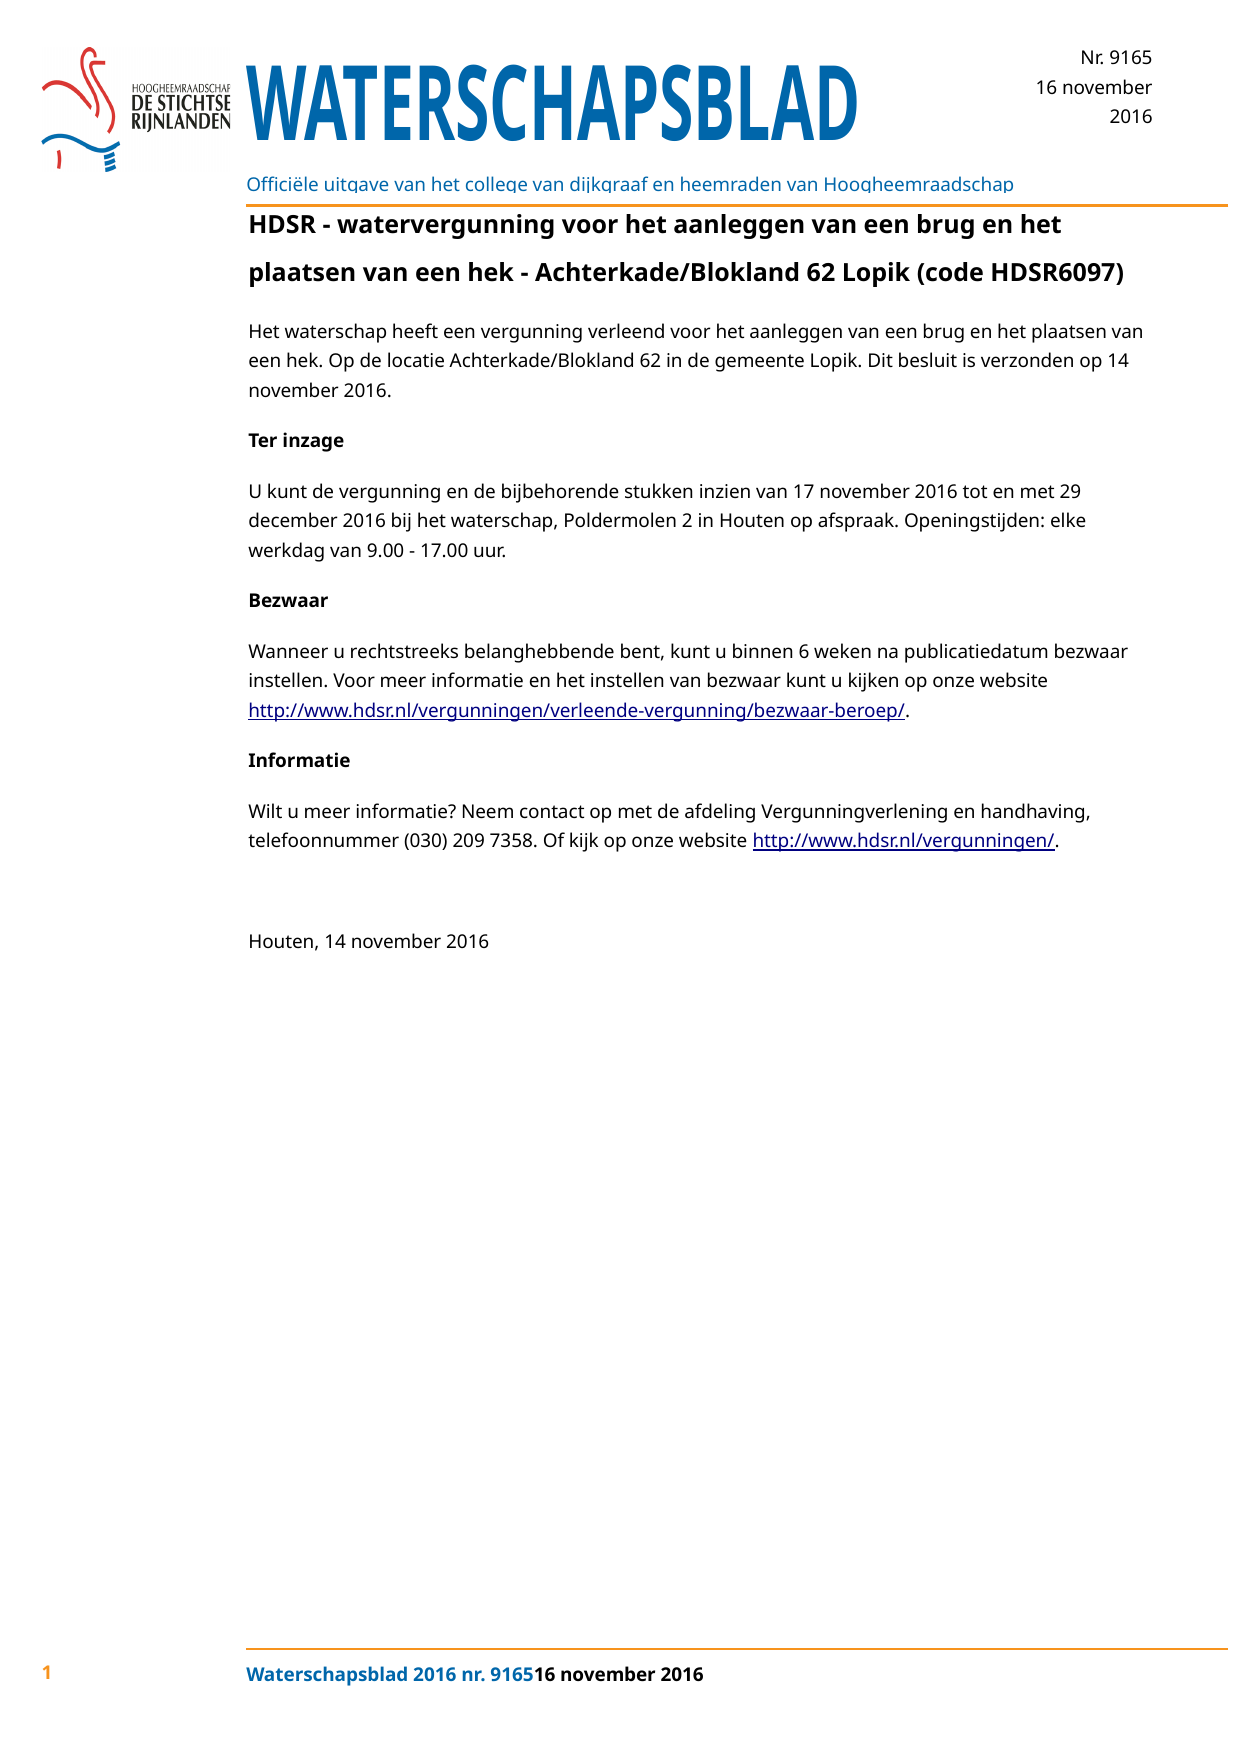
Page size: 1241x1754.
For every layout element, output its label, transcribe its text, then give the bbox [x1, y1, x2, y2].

text HDSR - watervergunning voor het aanleggen van een brug en het plaatsen van een hek - Achterkade/Blokland 62 Lopik (code HDSR6097) [248, 207, 1152, 288]
picture [41, 47, 231, 172]
text Houten, 14 november 2016 [248, 928, 1152, 954]
text Informatie [248, 747, 1152, 773]
text Wilt u meer informatie? Neem contact op met de afdeling Vergunningverlening en handhaving, telefoonnummer (030) 209 7358. Of kijk op onze website http://www.hdsr.nl/vergunningen/. [248, 798, 1152, 853]
text Het waterschap heeft een vergunning verleend voor het aanleggen van een brug en het plaatsen van een hek. Op de locatie Achterkade/Blokland 62 in de gemeente Lopik. Dit besluit is verzonden op 14 november 2016. [248, 318, 1152, 403]
text Bezwaar [248, 587, 1152, 613]
text U kunt de vergunning en de bijbehorende stukken inzien van 17 november 2016 tot en met 29 december 2016 bij het waterschap, Poldermolen 2 in Houten op afspraak. Openingstijden: elke werkdag van 9.00 - 17.00 uur. [248, 478, 1152, 563]
text Wanneer u rechtstreeks belanghebbende bent, kunt u binnen 6 weken na publicatiedatum bezwaar instellen. Voor meer informatie en het instellen van bezwaar kunt u kijken op onze website http://www.hdsr.nl/vergunningen/verleende-vergunning/bezwaar-beroep/. [248, 638, 1152, 723]
text Ter inzage [248, 427, 1152, 453]
